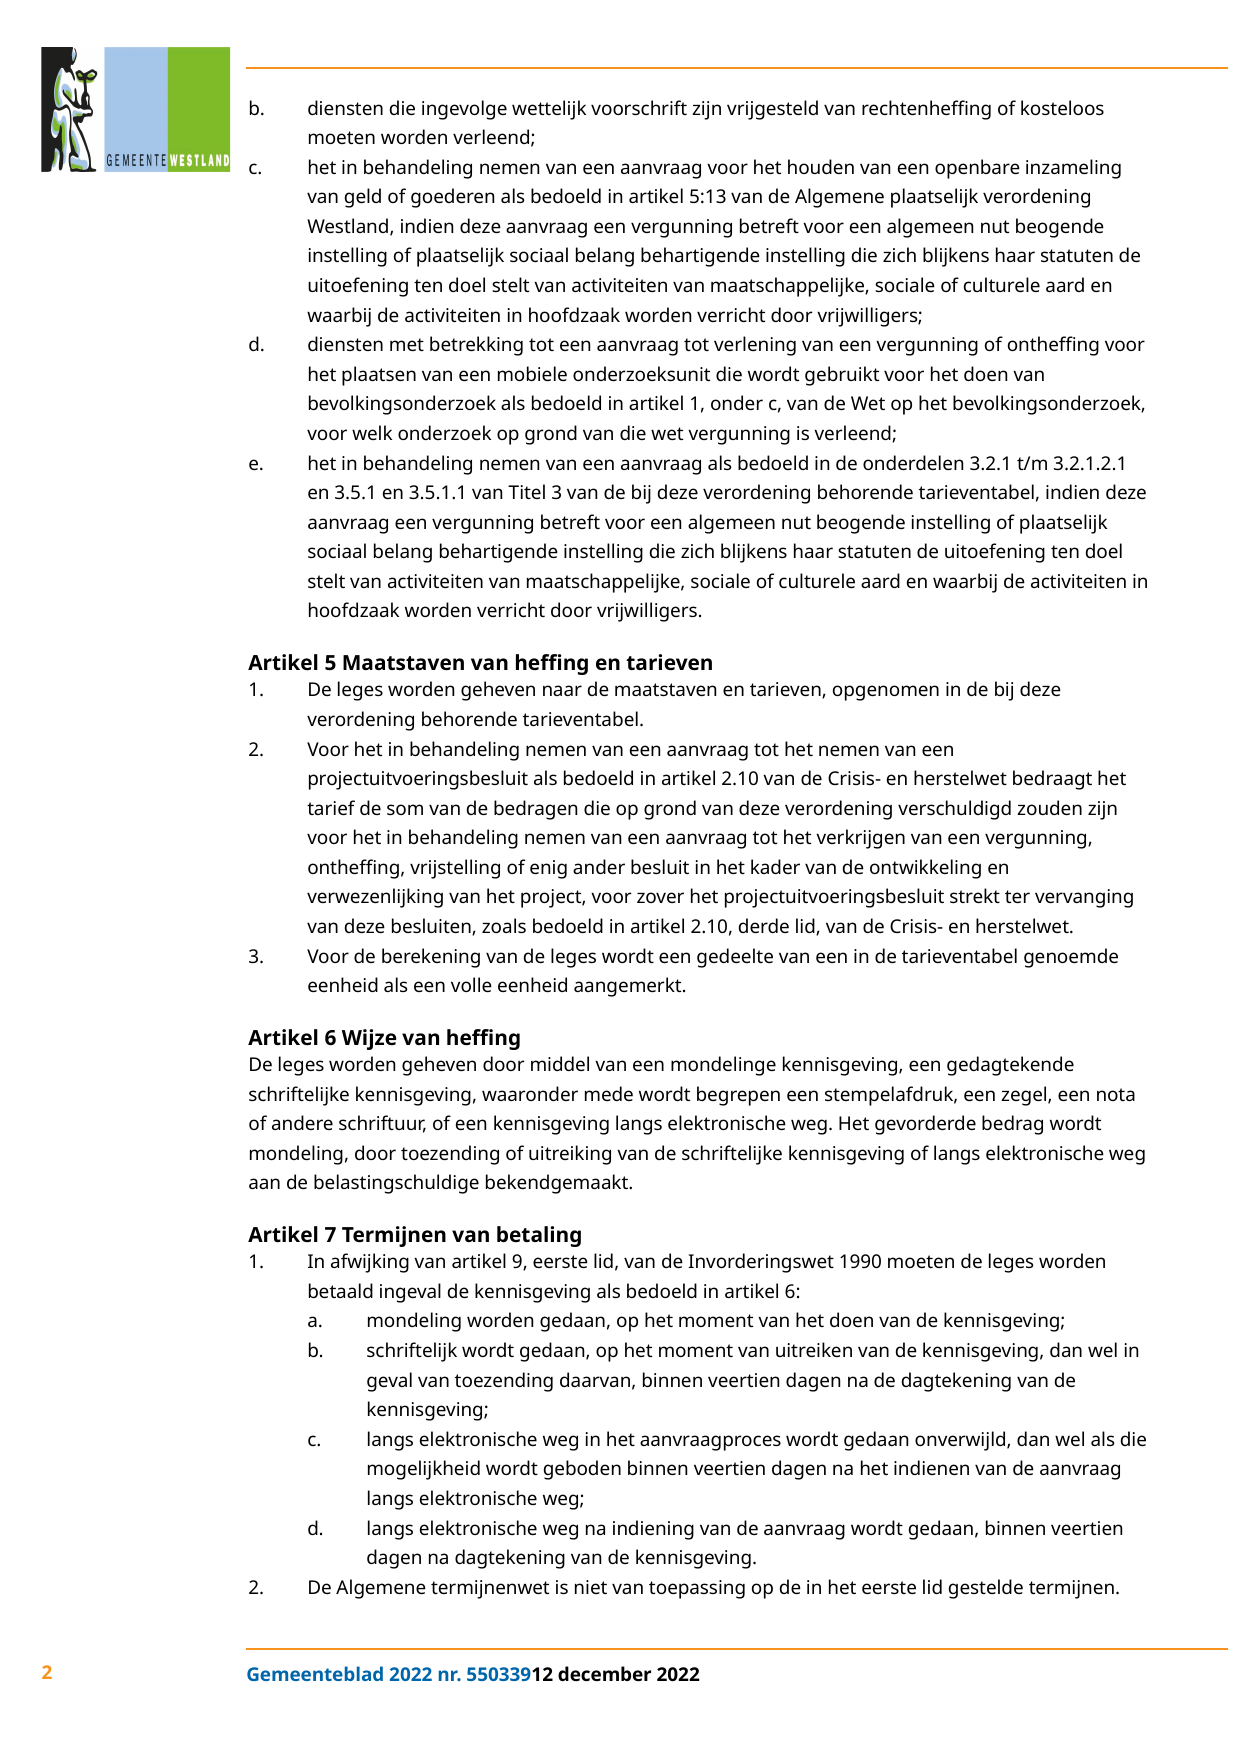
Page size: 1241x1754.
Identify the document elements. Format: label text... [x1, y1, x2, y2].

text De leges worden geheven door middel van een mondelinge kennisgeving, een gedagtekende schriftelijke kennisgeving, waaronder mede wordt begrepen een stempelafdruk, een zegel, een nota of andere schriftuur, of een kennisgeving langs elektronische weg. Het gevorderde bedrag wordt mondeling, door toezending of uitreiking van de schriftelijke kennisgeving of langs elektronische weg aan de belastingschuldige bekendgemaakt. [248, 1051, 1152, 1195]
list schriftelijk wordt gedaan, op het moment van uitreiken van de kennisgeving, dan wel in geval van toezending daarvan, binnen veertien dagen na de dagtekening van de kennisgeving; [307, 1337, 1152, 1422]
list diensten met betrekking tot een aanvraag tot verlening van een vergunning of ontheffing voor het plaatsen van een mobiele onderzoeksunit die wordt gebruikt voor het doen van bevolkingsonderzoek als bedoeld in artikel 1, onder c, van de Wet op het bevolkingsonderzoek, voor welk onderzoek op grond van die wet vergunning is verleend; [248, 331, 1152, 446]
list Voor de berekening van de leges wordt een gedeelte van een in de tarieventabel genoemde eenheid als een volle eenheid aangemerkt. [248, 943, 1152, 998]
list langs elektronische weg in het aanvraagproces wordt gedaan onverwijld, dan wel als die mogelijkheid wordt geboden binnen veertien dagen na het indienen van de aanvraag langs elektronische weg; [307, 1426, 1152, 1511]
list het in behandeling nemen van een aanvraag voor het houden van een openbare inzameling van geld of goederen als bedoeld in artikel 5:13 van de Algemene plaatselijk verordening Westland, indien deze aanvraag een vergunning betreft voor een algemeen nut beogende instelling of plaatselijk sociaal belang behartigende instelling die zich blijkens haar statuten de uitoefening ten doel stelt van activiteiten van maatschappelijke, sociale of culturele aard en waarbij de activiteiten in hoofdzaak worden verricht door vrijwilligers; [248, 154, 1152, 328]
list diensten die ingevolge wettelijk voorschrift zijn vrijgesteld van rechtenheffing of kosteloos moeten worden verleend; [248, 95, 1152, 150]
picture [41, 47, 231, 172]
text Artikel 5 Maatstaven van heffing en tarieven [248, 648, 1152, 677]
list mondeling worden gedaan, op het moment van het doen van de kennisgeving; [307, 1308, 1152, 1333]
list De leges worden geheven naar de maatstaven en tarieven, opgenomen in de bij deze verordening behorende tarieventabel. [248, 677, 1152, 732]
list In afwijking van artikel 9, eerste lid, van de Invorderingswet 1990 moeten de leges worden betaald ingeval de kennisgeving als bedoeld in artikel 6: [248, 1248, 1152, 1304]
list De Algemene termijnenwet is niet van toepassing op de in het eerste lid gestelde termijnen. [248, 1574, 1152, 1599]
list Voor het in behandeling nemen van een aanvraag tot het nemen van een projectuitvoeringsbesluit als bedoeld in artikel 2.10 van de Crisis- en herstelwet bedraagt het tarief de som van de bedragen die op grond van deze verordening verschuldigd zouden zijn voor het in behandeling nemen van een aanvraag tot het verkrijgen van een vergunning, ontheffing, vrijstelling of enig ander besluit in het kader van de ontwikkeling en verwezenlijking van het project, voor zover het projectuitvoeringsbesluit strekt ter vervanging van deze besluiten, zoals bedoeld in artikel 2.10, derde lid, van de Crisis- en herstelwet. [248, 736, 1152, 939]
text Artikel 6 Wijze van heffing [248, 1023, 1152, 1051]
list het in behandeling nemen van een aanvraag als bedoeld in de onderdelen 3.2.1 t/m 3.2.1.2.1 en 3.5.1 en 3.5.1.1 van Titel 3 van de bij deze verordening behorende tarieventabel, indien deze aanvraag een vergunning betreft voor een algemeen nut beogende instelling of plaatselijk sociaal belang behartigende instelling die zich blijkens haar statuten de uitoefening ten doel stelt van activiteiten van maatschappelijke, sociale of culturele aard en waarbij de activiteiten in hoofdzaak worden verricht door vrijwilligers. [248, 450, 1152, 623]
list langs elektronische weg na indiening van de aanvraag wordt gedaan, binnen veertien dagen na dagtekening van de kennisgeving. [307, 1515, 1152, 1570]
text Artikel 7 Termijnen van betaling [248, 1220, 1152, 1248]
